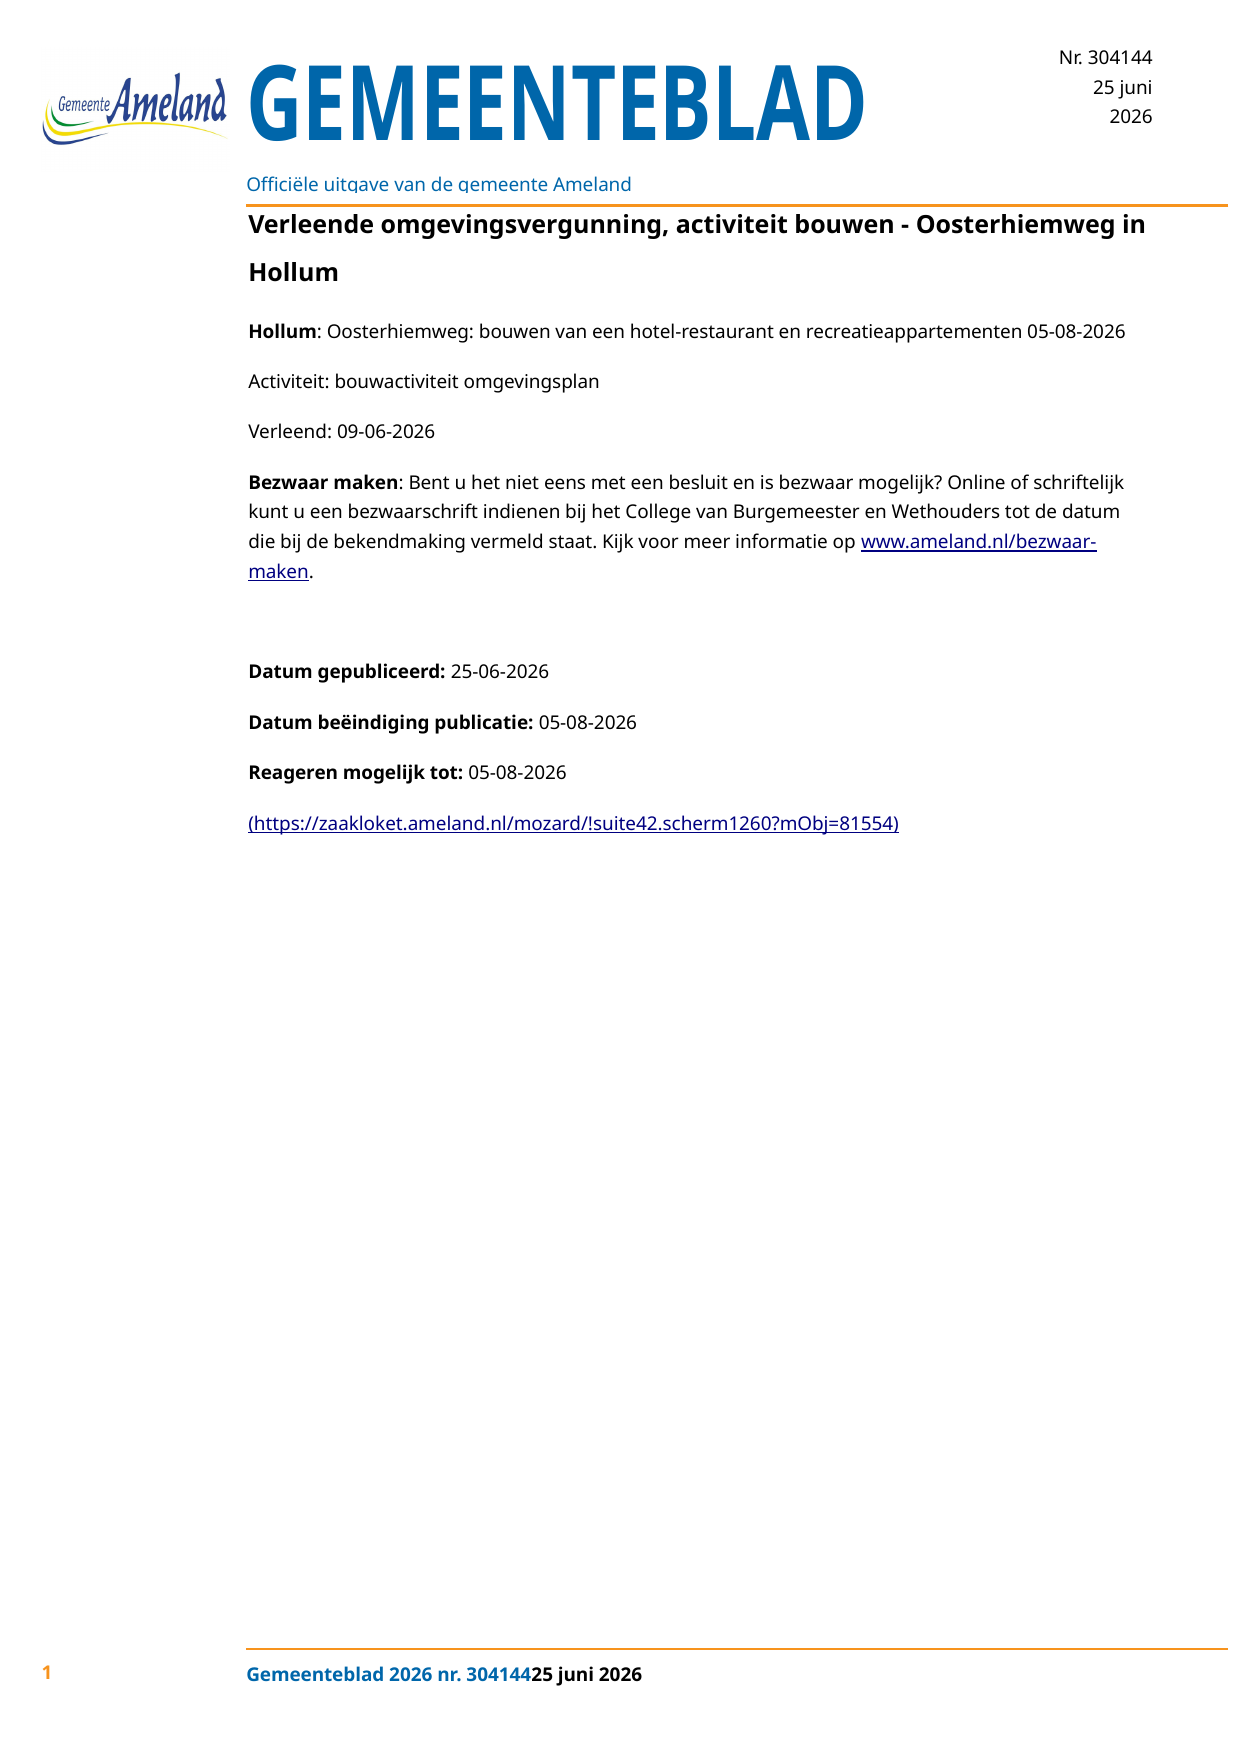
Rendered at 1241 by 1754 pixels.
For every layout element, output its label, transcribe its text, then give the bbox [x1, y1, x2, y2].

text Reageren mogelijk tot: 05-08-2026 [248, 759, 1152, 785]
text Bezwaar maken: Bent u het niet eens met een besluit en is bezwaar mogelijk? Online of schriftelijk kunt u een bezwaarschrift indienen bij het College van Burgemeester en Wethouders tot de datum die bij de bekendmaking vermeld staat. Kijk voor meer informatie op www.ameland.nl/bezwaar-maken. [248, 469, 1152, 584]
text Hollum: Oosterhiemweg: bouwen van een hotel-restaurant en recreatieappartementen 05-08-2026 [248, 318, 1152, 344]
text Activiteit: bouwactiviteit omgevingsplan [248, 368, 1152, 394]
text Datum gepubliceerd: 25-06-2026 [248, 659, 1152, 684]
text Datum beëindiging publicatie: 05-08-2026 [248, 709, 1152, 735]
text Verleende omgevingsvergunning, activiteit bouwen - Oosterhiemweg in Hollum [248, 207, 1152, 288]
text (https://zaakloket.ameland.nl/mozard/!suite42.scherm1260?mObj=81554) [248, 810, 1152, 836]
picture [41, 47, 231, 172]
text Verleend: 09-06-2026 [248, 419, 1152, 444]
